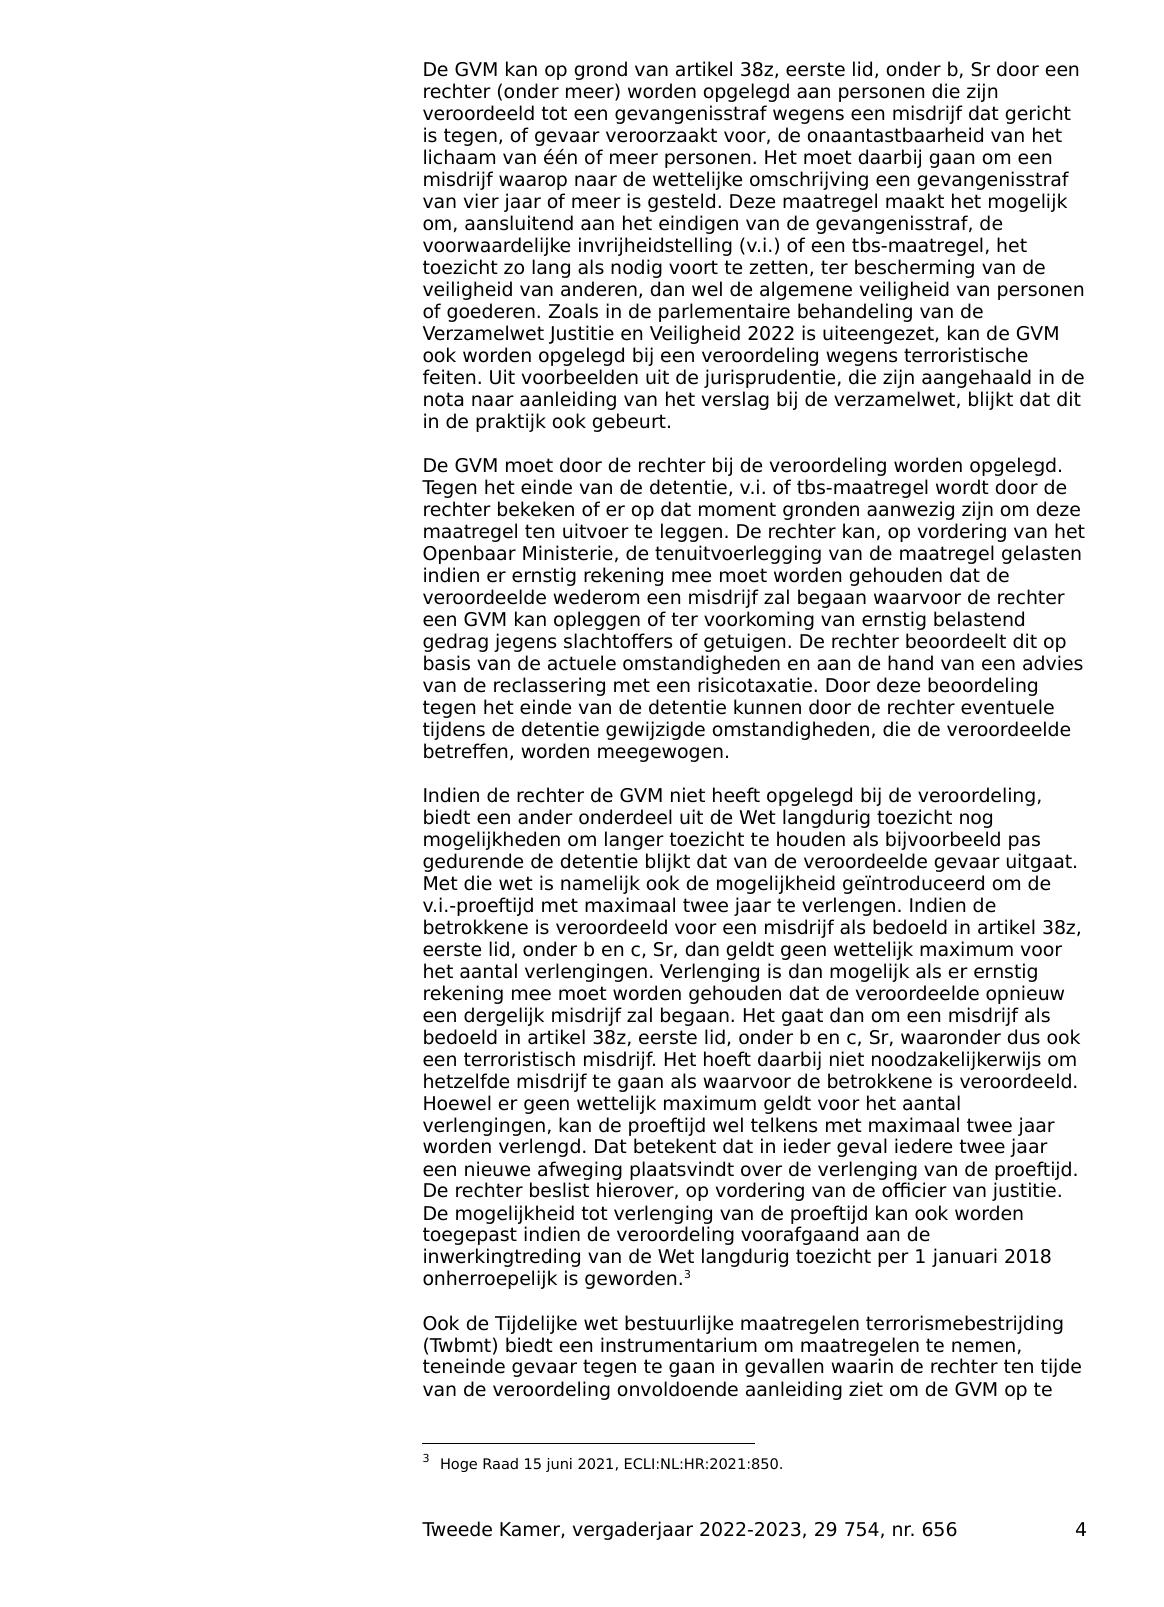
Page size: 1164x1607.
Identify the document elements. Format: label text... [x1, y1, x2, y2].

text Ook de Tijdelijke wet bestuurlijke maatregelen terrorismebestrijding (Twbmt) biedt een instrumentarium om maatregelen te nemen, teneinde gevaar tegen te gaan in gevallen waarin de rechter ten tijde van de veroordeling onvoldoende aanleiding ziet om de GVM op te [422, 1312, 1087, 1400]
text De GVM kan op grond van artikel 38z, eerste lid, onder b, Sr door een rechter (onder meer) worden opgelegd aan personen die zijn veroordeeld tot een gevangenisstraf wegens een misdrijf dat gericht is tegen, of gevaar veroorzaakt voor, de onaantastbaarheid van het lichaam van één of meer personen. Het moet daarbij gaan om een misdrijf waarop naar de wettelijke omschrijving een gevangenisstraf van vier jaar of meer is gesteld. Deze maatregel maakt het mogelijk om, aansluitend aan het eindigen van de gevangenisstraf, de voorwaardelijke invrijheidstelling (v.i.) of een tbs-maatregel, het toezicht zo lang als nodig voort te zetten, ter bescherming van de veiligheid van anderen, dan wel de algemene veiligheid van personen of goederen. Zoals in de parlementaire behandeling van de Verzamelwet Justitie en Veiligheid 2022 is uiteengezet, kan de GVM ook worden opgelegd bij een veroordeling wegens terroristische feiten. Uit voorbeelden uit de jurisprudentie, die zijn aangehaald in de nota naar aanleiding van het verslag bij de verzamelwet, blijkt dat dit in de praktijk ook gebeurt. [422, 59, 1087, 433]
text De GVM moet door de rechter bij de veroordeling worden opgelegd. Tegen het einde van de detentie, v.i. of tbs-maatregel wordt door de rechter bekeken of er op dat moment gronden aanwezig zijn om deze maatregel ten uitvoer te leggen. De rechter kan, op vordering van het Openbaar Ministerie, de tenuitvoerlegging van de maatregel gelasten indien er ernstig rekening mee moet worden gehouden dat de veroordeelde wederom een misdrijf zal begaan waarvoor de rechter een GVM kan opleggen of ter voorkoming van ernstig belastend gedrag jegens slachtoffers of getuigen. De rechter beoordeelt dit op basis van de actuele omstandigheden en aan de hand van een advies van de reclassering met een risicotaxatie. Door deze beoordeling tegen het einde van de detentie kunnen door de rechter eventuele tijdens de detentie gewijzigde omstandigheden, die de veroordeelde betreffen, worden meegewogen. [422, 455, 1087, 763]
text Indien de rechter de GVM niet heeft opgelegd bij de veroordeling, biedt een ander onderdeel uit de Wet langdurig toezicht nog mogelijkheden om langer toezicht te houden als bijvoorbeeld pas gedurende de detentie blijkt dat van de veroordeelde gevaar uitgaat. Met die wet is namelijk ook de mogelijkheid geïntroduceerd om de v.i.-proeftijd met maximaal twee jaar te verlengen. Indien de betrokkene is veroordeeld voor een misdrijf als bedoeld in artikel 38z, eerste lid, onder b en c, Sr, dan geldt geen wettelijk maximum voor het aantal verlengingen. Verlenging is dan mogelijk als er ernstig rekening mee moet worden gehouden dat de veroordeelde opnieuw een dergelijk misdrijf zal begaan. Het gaat dan om een misdrijf als bedoeld in artikel 38z, eerste lid, onder b en c, Sr, waaronder dus ook een terroristisch misdrijf. Het hoeft daarbij niet noodzakelijkerwijs om hetzelfde misdrijf te gaan als waarvoor de betrokkene is veroordeeld. Hoewel er geen wettelijk maximum geldt voor het aantal verlengingen, kan de proeftijd wel telkens met maximaal twee jaar worden verlengd. Dat betekent dat in ieder geval iedere twee jaar een nieuwe afweging plaatsvindt over de verlenging van de proeftijd. De rechter beslist hierover, op vordering van de officier van justitie. De mogelijkheid tot verlenging van de proeftijd kan ook worden toegepast indien de veroordeling voorafgaand aan de inwerkingtreding van de Wet langdurig toezicht per 1 januari 2018 onherroepelijk is geworden. [422, 785, 1087, 1290]
text Hoge Raad 15 juni 2021, ECLI:NL:HR:2021:850. [422, 1452, 1087, 1474]
